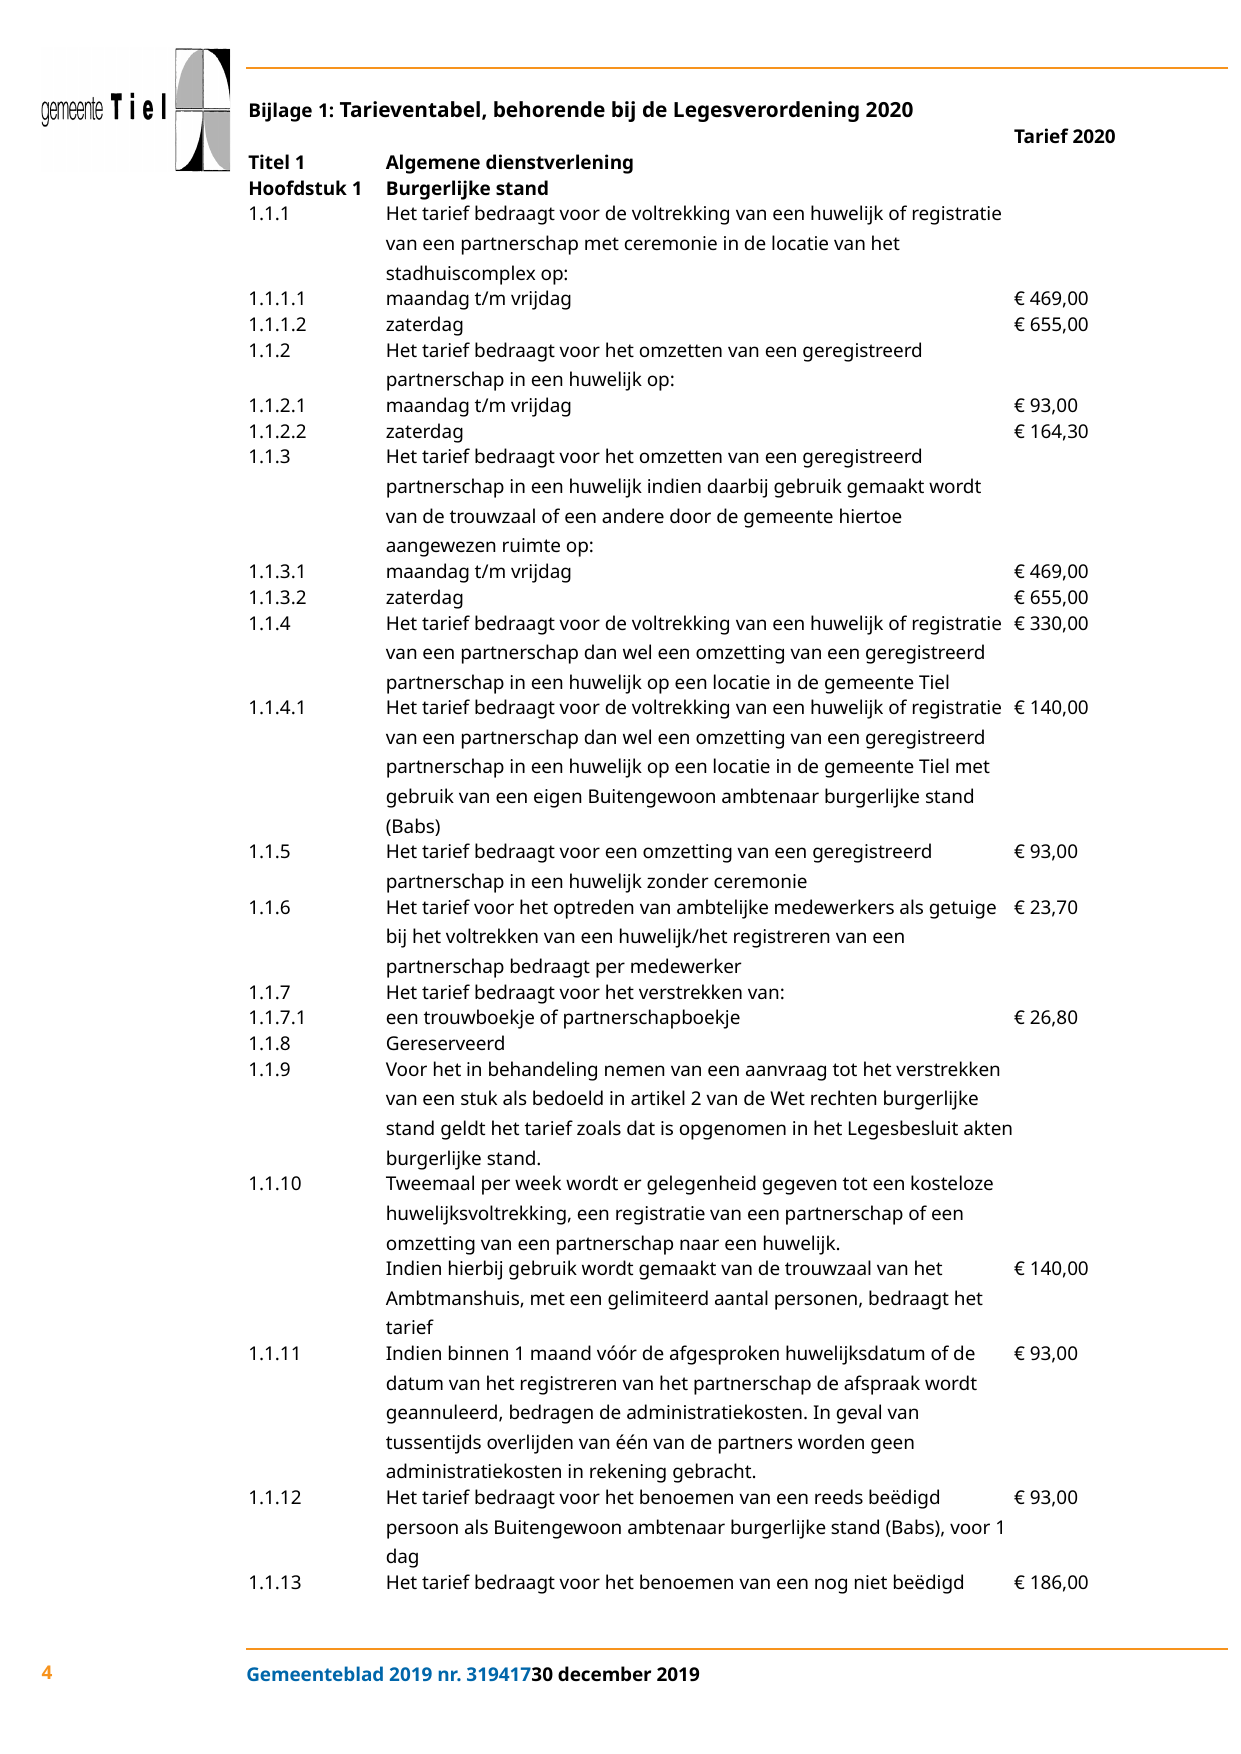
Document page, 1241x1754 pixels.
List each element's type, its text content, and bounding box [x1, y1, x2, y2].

table_cell Indien binnen 1 maand vóór de afgesproken huwelijksdatum of de datum van het registreren van het partnerschap de afspraak wordt geannuleerd, bedragen de administratiekosten. In geval van tussentijds overlijden van één van de partners worden geen administratiekosten in rekening gebracht. [386, 1340, 1014, 1484]
table_cell maandag t/m vrijdag [386, 392, 1014, 418]
table_cell 1.1.11 [248, 1340, 386, 1484]
table_cell 1.1.9 [248, 1056, 386, 1171]
table_cell 1.1.3.2 [248, 584, 386, 610]
table_cell 1.1.2.1 [248, 392, 386, 418]
text Bijlage 1: Tarieventabel, behorende bij de Legesverordening 2020 [248, 95, 1152, 123]
table_cell Titel 1 [248, 149, 386, 175]
table_header [386, 124, 1014, 149]
table_cell € 93,00 [1014, 392, 1152, 418]
table_cell 1.1.1 [248, 201, 386, 286]
table_cell 1.1.3 [248, 444, 386, 558]
table_cell [248, 1255, 386, 1340]
table_cell € 26,80 [1014, 1005, 1152, 1030]
table_cell [1014, 1030, 1152, 1056]
table_cell Indien hierbij gebruik wordt gemaakt van de trouwzaal van het Ambtmanshuis, met een gelimiteerd aantal personen, bedraagt het tarief [386, 1255, 1014, 1340]
table_cell € 186,00 [1014, 1569, 1152, 1595]
table_cell € 140,00 [1014, 695, 1152, 839]
table_cell Het tarief bedraagt voor het omzetten van een geregistreerd partnerschap in een huwelijk op: [386, 337, 1014, 392]
table_header Tarief 2020 [1014, 124, 1152, 149]
table_cell maandag t/m vrijdag [386, 558, 1014, 584]
table_cell 1.1.13 [248, 1569, 386, 1595]
table_cell 1.1.2 [248, 337, 386, 392]
table_cell 1.1.3.1 [248, 558, 386, 584]
table_cell Voor het in behandeling nemen van een aanvraag tot het verstrekken van een stuk als bedoeld in artikel 2 van de Wet rechten burgerlijke stand geldt het tarief zoals dat is opgenomen in het Legesbesluit akten burgerlijke stand. [386, 1056, 1014, 1171]
table_cell 1.1.7.1 [248, 1005, 386, 1030]
table_cell Het tarief bedraagt voor de voltrekking van een huwelijk of registratie van een partnerschap dan wel een omzetting van een geregistreerd partnerschap in een huwelijk op een locatie in de gemeente Tiel [386, 610, 1014, 694]
table_cell een trouwboekje of partnerschapboekje [386, 1005, 1014, 1030]
table_cell 1.1.6 [248, 894, 386, 979]
table_cell 1.1.5 [248, 839, 386, 894]
table_header [248, 124, 386, 149]
table_cell maandag t/m vrijdag [386, 286, 1014, 311]
table_cell € 93,00 [1014, 1484, 1152, 1569]
table_cell 1.1.12 [248, 1484, 386, 1569]
table_cell Het tarief bedraagt voor de voltrekking van een huwelijk of registratie van een partnerschap dan wel een omzetting van een geregistreerd partnerschap in een huwelijk op een locatie in de gemeente Tiel met gebruik van een eigen Buitengewoon ambtenaar burgerlijke stand (Babs) [386, 695, 1014, 839]
table_cell 1.1.2.2 [248, 418, 386, 444]
table_cell [1014, 1171, 1152, 1255]
table_cell 1.1.10 [248, 1171, 386, 1255]
table_cell zaterdag [386, 311, 1014, 337]
table_cell Het tarief voor het optreden van ambtelijke medewerkers als getuige bij het voltrekken van een huwelijk/het registreren van een partnerschap bedraagt per medewerker [386, 894, 1014, 979]
table_cell Burgerlijke stand [386, 175, 1014, 201]
table_cell 1.1.1.1 [248, 286, 386, 311]
table_cell [1014, 175, 1152, 201]
picture [41, 47, 231, 172]
table_cell € 93,00 [1014, 1340, 1152, 1484]
table_cell € 93,00 [1014, 839, 1152, 894]
table_cell € 164,30 [1014, 418, 1152, 444]
table_cell 1.1.4 [248, 610, 386, 694]
table_cell zaterdag [386, 418, 1014, 444]
table_cell 1.1.4.1 [248, 695, 386, 839]
table_cell € 655,00 [1014, 311, 1152, 337]
table_cell € 330,00 [1014, 610, 1152, 694]
table_cell [1014, 1056, 1152, 1171]
table_cell Het tarief bedraagt voor het benoemen van een reeds beëdigd persoon als Buitengewoon ambtenaar burgerlijke stand (Babs), voor 1 dag [386, 1484, 1014, 1569]
table_cell [1014, 337, 1152, 392]
table_cell [1014, 149, 1152, 175]
table_cell [1014, 979, 1152, 1004]
table_cell Het tarief bedraagt voor het omzetten van een geregistreerd partnerschap in een huwelijk indien daarbij gebruik gemaakt wordt van de trouwzaal of een andere door de gemeente hiertoe aangewezen ruimte op: [386, 444, 1014, 558]
table_cell Het tarief bedraagt voor een omzetting van een geregistreerd partnerschap in een huwelijk zonder ceremonie [386, 839, 1014, 894]
table_cell [1014, 444, 1152, 558]
table_cell € 23,70 [1014, 894, 1152, 979]
table_cell Het tarief bedraagt voor de voltrekking van een huwelijk of registratie van een partnerschap met ceremonie in de locatie van het stadhuiscomplex op: [386, 201, 1014, 286]
table_cell Gereserveerd [386, 1030, 1014, 1056]
table_cell [1014, 201, 1152, 286]
table_cell € 655,00 [1014, 584, 1152, 610]
table_cell Algemene dienstverlening [386, 149, 1014, 175]
table_cell 1.1.7 [248, 979, 386, 1004]
table_cell Tweemaal per week wordt er gelegenheid gegeven tot een kosteloze huwelijksvoltrekking, een registratie van een partnerschap of een omzetting van een partnerschap naar een huwelijk. [386, 1171, 1014, 1255]
table_cell 1.1.8 [248, 1030, 386, 1056]
table_cell € 469,00 [1014, 286, 1152, 311]
table_cell € 140,00 [1014, 1255, 1152, 1340]
table_cell Het tarief bedraagt voor het benoemen van een nog niet beëdigd [386, 1569, 1014, 1595]
table_cell 1.1.1.2 [248, 311, 386, 337]
table_cell € 469,00 [1014, 558, 1152, 584]
table_cell zaterdag [386, 584, 1014, 610]
table_cell Het tarief bedraagt voor het verstrekken van: [386, 979, 1014, 1004]
table_cell Hoofdstuk 1 [248, 175, 386, 201]
